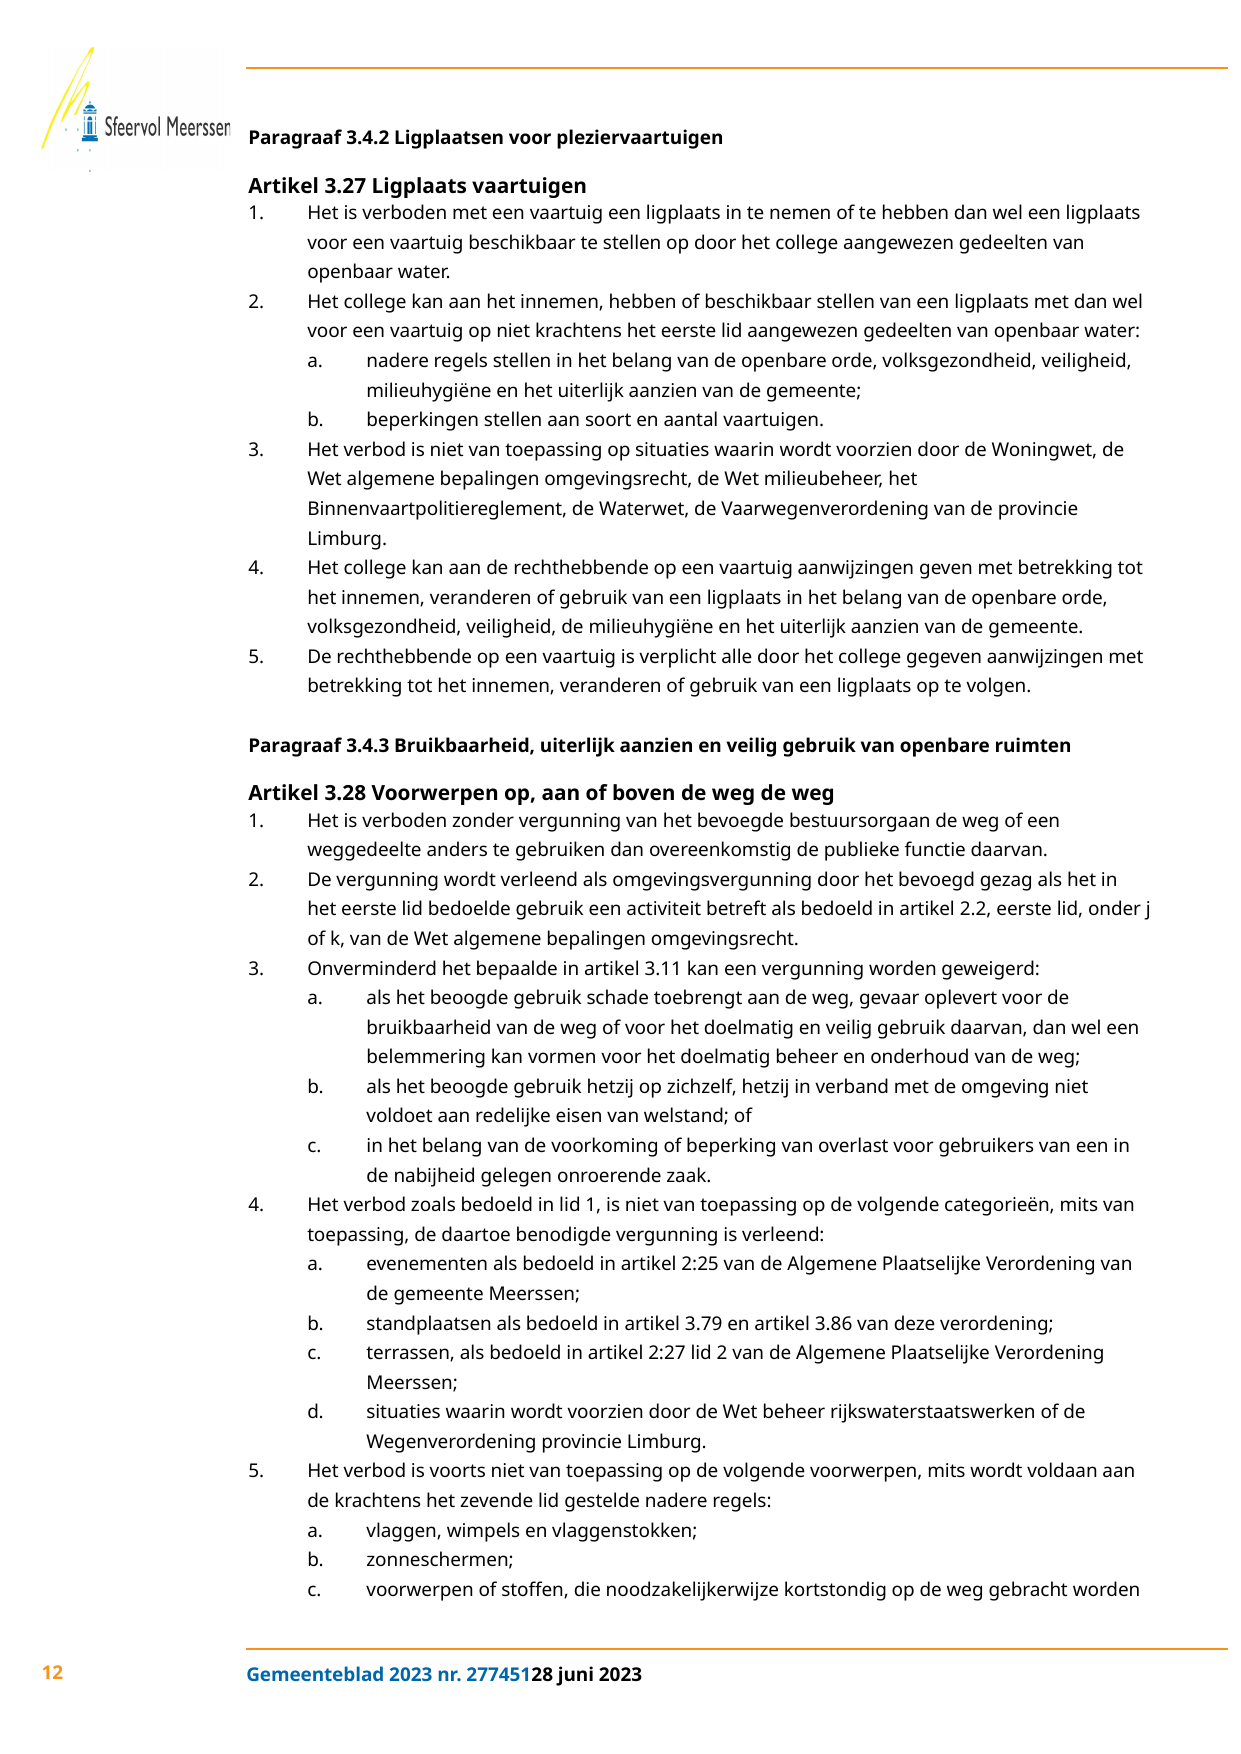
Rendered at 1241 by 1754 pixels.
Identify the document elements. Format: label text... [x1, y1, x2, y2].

list Het college kan aan het innemen, hebben of beschikbaar stellen van een ligplaats met dan wel voor een vaartuig op niet krachtens het eerste lid aangewezen gedeelten van openbaar water: [248, 288, 1152, 343]
list standplaatsen als bedoeld in artikel 3.79 en artikel 3.86 van deze verordening; [307, 1310, 1152, 1336]
list evenementen als bedoeld in artikel 2:25 van de Algemene Plaatselijke Verordening van de gemeente Meerssen; [307, 1251, 1152, 1306]
list Het is verboden met een vaartuig een ligplaats in te nemen of te hebben dan wel een ligplaats voor een vaartuig beschikbaar te stellen op door het college aangewezen gedeelten van openbaar water. [248, 199, 1152, 284]
list zonneschermen; [307, 1546, 1152, 1572]
text Artikel 3.27 Ligplaats vaartuigen [248, 171, 1152, 199]
list De vergunning wordt verleend als omgevingsvergunning door het bevoegd gezag als het in het eerste lid bedoelde gebruik een activiteit betreft als bedoeld in artikel 2.2, eerste lid, onder j of k, van de Wet algemene bepalingen omgevingsrecht. [248, 866, 1152, 951]
list Het verbod zoals bedoeld in lid 1, is niet van toepassing op de volgende categorieën, mits van toepassing, de daartoe benodigde vergunning is verleend: [248, 1191, 1152, 1247]
text Paragraaf 3.4.3 Bruikbaarheid, uiterlijk aanzien en veilig gebruik van openbare ruimten [248, 732, 1152, 758]
list Onverminderd het bepaalde in artikel 3.11 kan een vergunning worden geweigerd: [248, 955, 1152, 981]
list in het belang van de voorkoming of beperking van overlast voor gebruikers van een in de nabijheid gelegen onroerende zaak. [307, 1132, 1152, 1188]
list Het college kan aan de rechthebbende op een vaartuig aanwijzingen geven met betrekking tot het innemen, veranderen of gebruik van een ligplaats in het belang van de openbare orde, volksgezondheid, veiligheid, de milieuhygiëne en het uiterlijk aanzien van de gemeente. [248, 554, 1152, 639]
list beperkingen stellen aan soort en aantal vaartuigen. [307, 406, 1152, 432]
list De rechthebbende op een vaartuig is verplicht alle door het college gegeven aanwijzingen met betrekking tot het innemen, veranderen of gebruik van een ligplaats op te volgen. [248, 643, 1152, 698]
list vlaggen, wimpels en vlaggenstokken; [307, 1517, 1152, 1543]
text Artikel 3.28 Voorwerpen op, aan of boven de weg de weg [248, 778, 1152, 807]
picture [41, 47, 231, 172]
list Het is verboden zonder vergunning van het bevoegde bestuursorgaan de weg of een weggedeelte anders te gebruiken dan overeenkomstig de publieke functie daarvan. [248, 807, 1152, 862]
list Het verbod is voorts niet van toepassing op de volgende voorwerpen, mits wordt voldaan aan de krachtens het zevende lid gestelde nadere regels: [248, 1458, 1152, 1513]
list situaties waarin wordt voorzien door de Wet beheer rijkswaterstaatswerken of de Wegenverordening provincie Limburg. [307, 1398, 1152, 1454]
text Paragraaf 3.4.2 Ligplaatsen voor pleziervaartuigen [248, 124, 1152, 150]
list Het verbod is niet van toepassing op situaties waarin wordt voorzien door de Woningwet, de Wet algemene bepalingen omgevingsrecht, de Wet milieubeheer, het Binnenvaartpolitiereglement, de Waterwet, de Vaarwegenverordening van de provincie Limburg. [248, 436, 1152, 551]
list voorwerpen of stoffen, die noodzakelijkerwijze kortstondig op de weg gebracht worden [307, 1576, 1152, 1602]
list terrassen, als bedoeld in artikel 2:27 lid 2 van de Algemene Plaatselijke Verordening Meerssen; [307, 1339, 1152, 1395]
list als het beoogde gebruik hetzij op zichzelf, hetzij in verband met de omgeving niet voldoet aan redelijke eisen van welstand; of [307, 1073, 1152, 1128]
list als het beoogde gebruik schade toebrengt aan de weg, gevaar oplevert voor de bruikbaarheid van de weg of voor het doelmatig en veilig gebruik daarvan, dan wel een belemmering kan vormen voor het doelmatig beheer en onderhoud van de weg; [307, 984, 1152, 1069]
list nadere regels stellen in het belang van de openbare orde, volksgezondheid, veiligheid, milieuhygiëne en het uiterlijk aanzien van de gemeente; [307, 347, 1152, 403]
